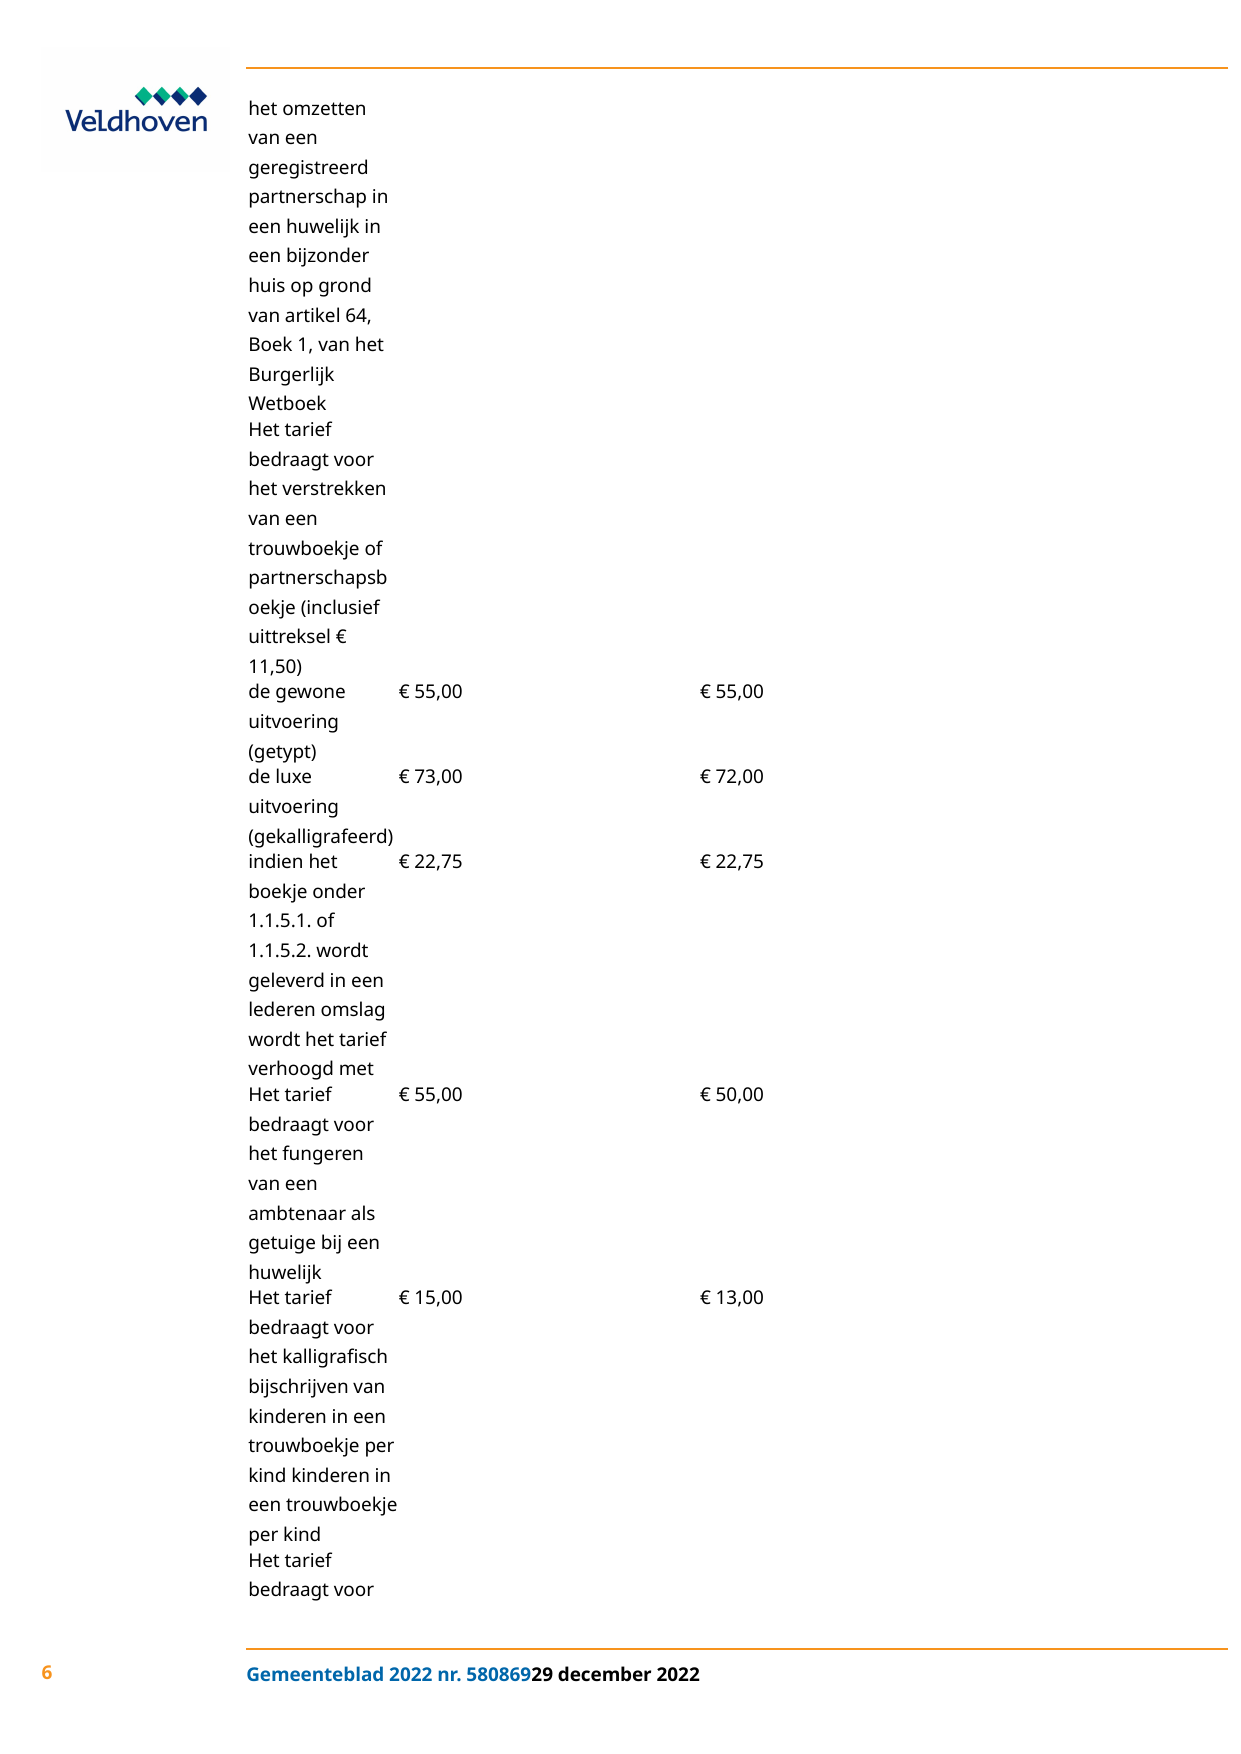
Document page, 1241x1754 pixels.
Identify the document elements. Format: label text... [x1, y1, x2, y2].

table_cell € 55,00 [399, 1081, 700, 1284]
table_cell [399, 1547, 700, 1602]
table_cell [700, 1547, 1001, 1602]
table_cell de gewone uitvoering (getypt) [248, 679, 398, 764]
table_cell indien het boekje onder 1.1.5.1. of 1.1.5.2. wordt geleverd in een lederen omslag wordt het tarief verhoogd met [248, 849, 398, 1081]
table_cell Het tarief bedraagt voor het kalligrafisch bijschrijven van kinderen in een trouwboekje per kind kinderen in een trouwboekje per kind [248, 1285, 398, 1547]
picture [41, 47, 231, 172]
table_cell € 50,00 [700, 1081, 1001, 1284]
table_cell [1001, 764, 1152, 848]
table_cell [1001, 1285, 1152, 1547]
table_cell [1001, 95, 1152, 416]
table_cell Het tarief bedraagt voor het fungeren van een ambtenaar als getuige bij een huwelijk [248, 1081, 398, 1284]
table_cell € 72,00 [700, 764, 1001, 848]
table_cell [1001, 1081, 1152, 1284]
table_cell [1001, 849, 1152, 1081]
table_cell [700, 95, 1001, 416]
table_cell [1001, 679, 1152, 764]
table_cell € 55,00 [700, 679, 1001, 764]
table_cell € 22,75 [399, 849, 700, 1081]
table_cell [399, 95, 700, 416]
table_cell het omzetten van een geregistreerd partnerschap in een huwelijk in een bijzonder huis op grond van artikel 64, Boek 1, van het Burgerlijk Wetboek [248, 95, 398, 416]
table_cell [1001, 416, 1152, 679]
table_cell Het tarief bedraagt voor het verstrekken van een trouwboekje of partnerschapsboekje (inclusief uittreksel € 11,50) [248, 416, 398, 679]
table_cell € 73,00 [399, 764, 700, 848]
table_cell de luxe uitvoering (gekalligrafeerd) [248, 764, 398, 848]
table_cell € 13,00 [700, 1285, 1001, 1547]
table_cell [399, 416, 700, 679]
table_cell [1001, 1547, 1152, 1602]
table_cell [700, 416, 1001, 679]
table_cell € 22,75 [700, 849, 1001, 1081]
table_cell € 15,00 [399, 1285, 700, 1547]
table_cell Het tarief bedraagt voor [248, 1547, 398, 1602]
table_cell € 55,00 [399, 679, 700, 764]
